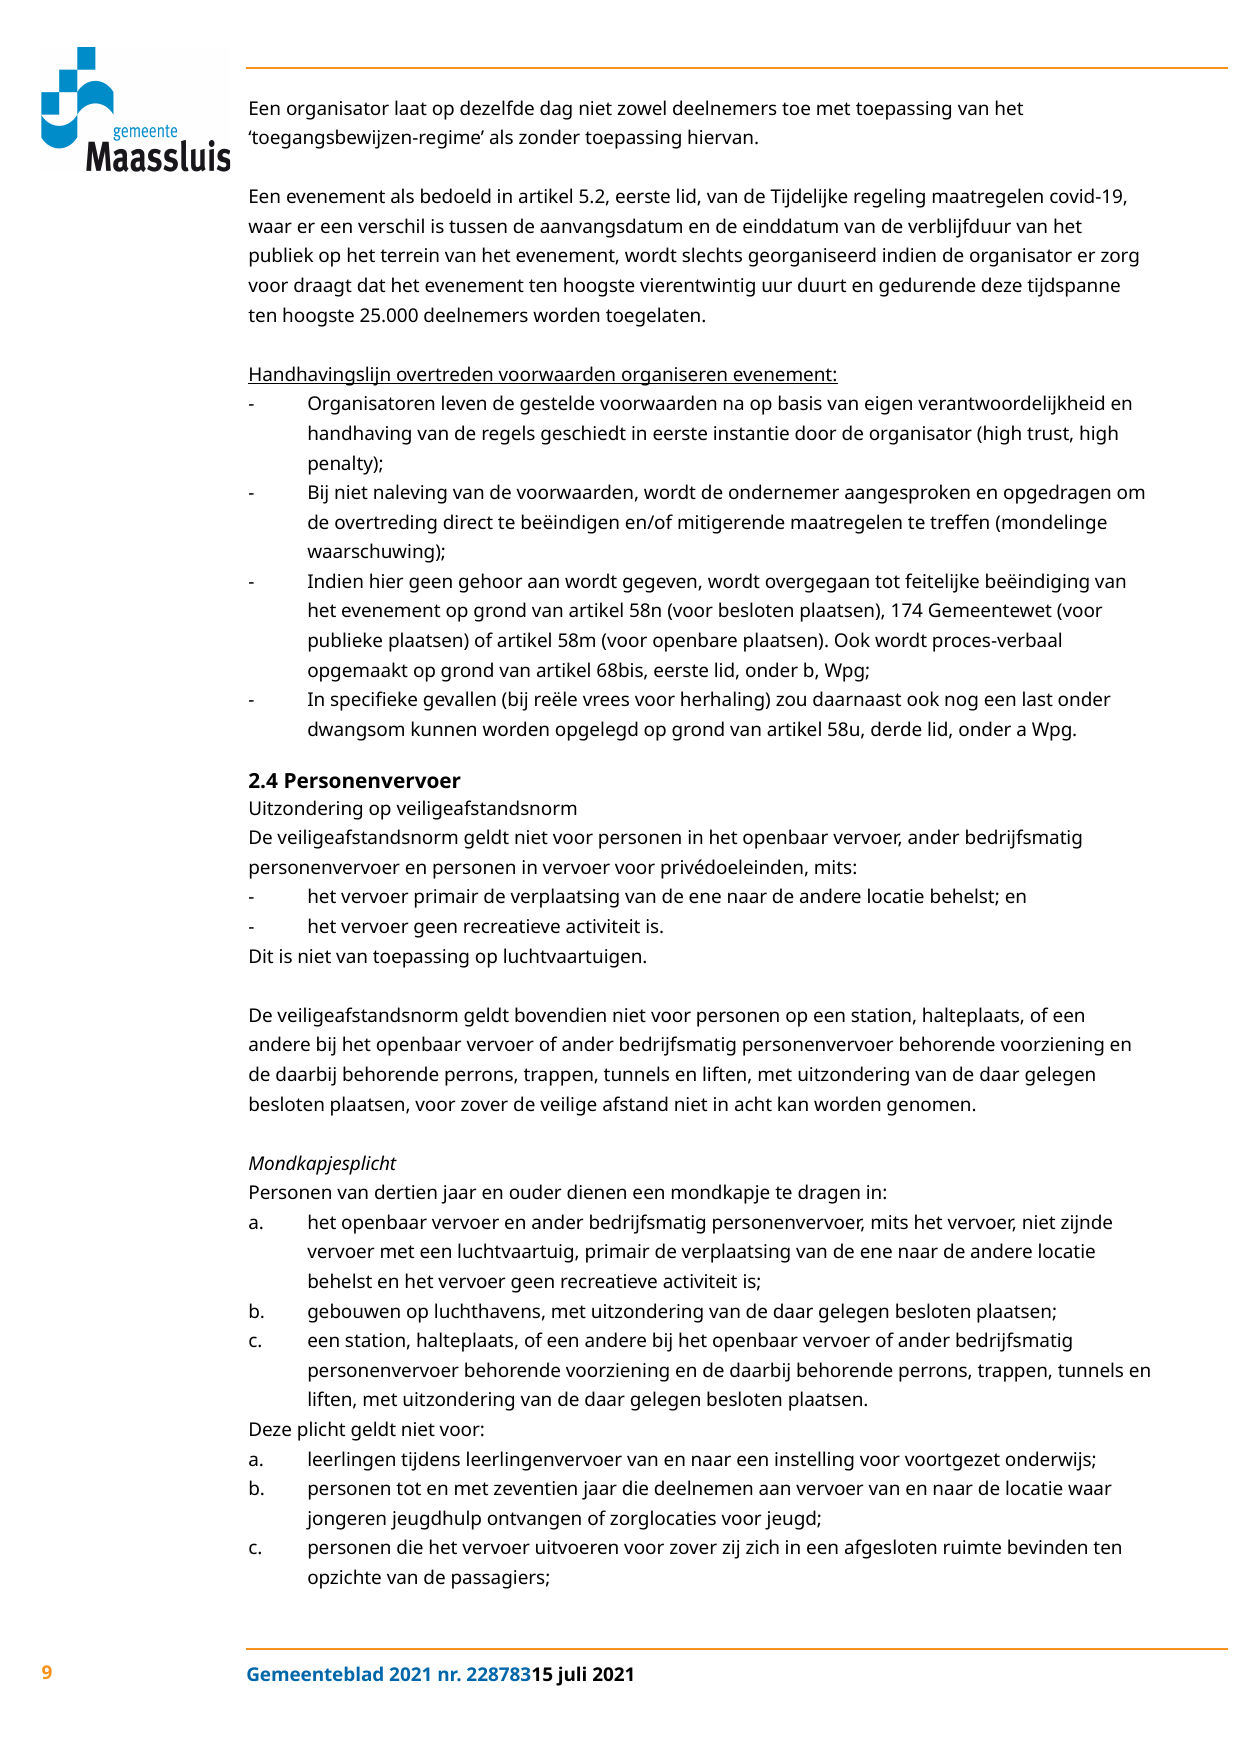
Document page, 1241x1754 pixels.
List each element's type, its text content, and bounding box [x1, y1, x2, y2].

text Personen van dertien jaar en ouder dienen een mondkapje te dragen in: [248, 1179, 1152, 1205]
picture [41, 47, 77, 92]
text Uitzondering op veiligeafstandsnorm [248, 795, 1152, 821]
list een station, halteplaats, of een andere bij het openbaar vervoer of ander bedrijfsmatig personenvervoer behorende voorziening en de daarbij behorende perrons, trappen, tunnels en liften, met uitzondering van de daar gelegen besloten plaatsen. [248, 1327, 1152, 1412]
list Organisatoren leven de gestelde voorwaarden na op basis van eigen verantwoordelijkheid en handhaving van de regels geschiedt in eerste instantie door de organisator (high trust, high penalty); [248, 391, 1152, 476]
text Deze plicht geldt niet voor: [248, 1416, 1152, 1442]
list het openbaar vervoer en ander bedrijfsmatig personenvervoer, mits het vervoer, niet zijnde vervoer met een luchtvaartuig, primair de verplaatsing van de ene naar de andere locatie behelst en het vervoer geen recreatieve activiteit is; [248, 1209, 1152, 1294]
list leerlingen tijdens leerlingenvervoer van en naar een instelling voor voortgezet onderwijs; [248, 1446, 1152, 1471]
list het vervoer primair de verplaatsing van de ene naar de andere locatie behelst; en [248, 884, 1152, 909]
text Dit is niet van toepassing op luchtvaartuigen. [248, 943, 1152, 968]
text Handhavingslijn overtreden voorwaarden organiseren evenement: [248, 361, 1152, 387]
text Een evenement als bedoeld in artikel 5.2, eerste lid, van de Tijdelijke regeling maatregelen covid-19, waar er een verschil is tussen de aanvangsdatum en de einddatum van de verblijfduur van het publiek op het terrein van het evenement, wordt slechts georganiseerd indien de organisator er zorg voor draagt dat het evenement ten hoogste vierentwintig uur duurt en gedurende deze tijdspanne ten hoogste 25.000 deelnemers worden toegelaten. [248, 183, 1152, 328]
list Indien hier geen gehoor aan wordt gegeven, wordt overgegaan tot feitelijke beëindiging van het evenement op grond van artikel 58n (voor besloten plaatsen), 174 Gemeentewet (voor publieke plaatsen) of artikel 58m (voor openbare plaatsen). Ook wordt proces-verbaal opgemaakt op grond van artikel 68bis, eerste lid, onder b, Wpg; [248, 568, 1152, 683]
text Mondkapjesplicht [248, 1150, 1152, 1176]
text De veiligeafstandsnorm geldt bovendien niet voor personen op een station, halteplaats, of een andere bij het openbaar vervoer of ander bedrijfsmatig personenvervoer behorende voorziening en de daarbij behorende perrons, trappen, tunnels en liften, met uitzondering van de daar gelegen besloten plaatsen, voor zover de veilige afstand niet in acht kan worden genomen. [248, 1002, 1152, 1116]
list personen die het vervoer uitvoeren voor zover zij zich in een afgesloten ruimte bevinden ten opzichte van de passagiers; [248, 1534, 1152, 1590]
text Een organisator laat op dezelfde dag niet zowel deelnemers toe met toepassing van het ‘toegangsbewijzen-regime’ als zonder toepassing hiervan. [248, 95, 1152, 150]
list Bij niet naleving van de voorwaarden, wordt de ondernemer aangesproken en opgedragen om de overtreding direct te beëindigen en/of mitigerende maatregelen te treffen (mondelinge waarschuwing); [248, 479, 1152, 564]
list personen tot en met zeventien jaar die deelnemen aan vervoer van en naar de locatie waar jongeren jeugdhulp ontvangen of zorglocaties voor jeugd; [248, 1475, 1152, 1531]
text De veiligeafstandsnorm geldt niet voor personen in het openbaar vervoer, ander bedrijfsmatig personenvervoer en personen in vervoer voor privédoeleinden, mits: [248, 824, 1152, 880]
list het vervoer geen recreatieve activiteit is. [248, 913, 1152, 939]
list In specifieke gevallen (bij reële vrees voor herhaling) zou daarnaast ook nog een last onder dwangsom kunnen worden opgelegd op grond van artikel 58u, derde lid, onder a Wpg. [248, 686, 1152, 742]
text 2.4 Personenvervoer [248, 766, 1152, 795]
list gebouwen op luchthavens, met uitzondering van de daar gelegen besloten plaatsen; [248, 1298, 1152, 1323]
picture [41, 47, 231, 172]
